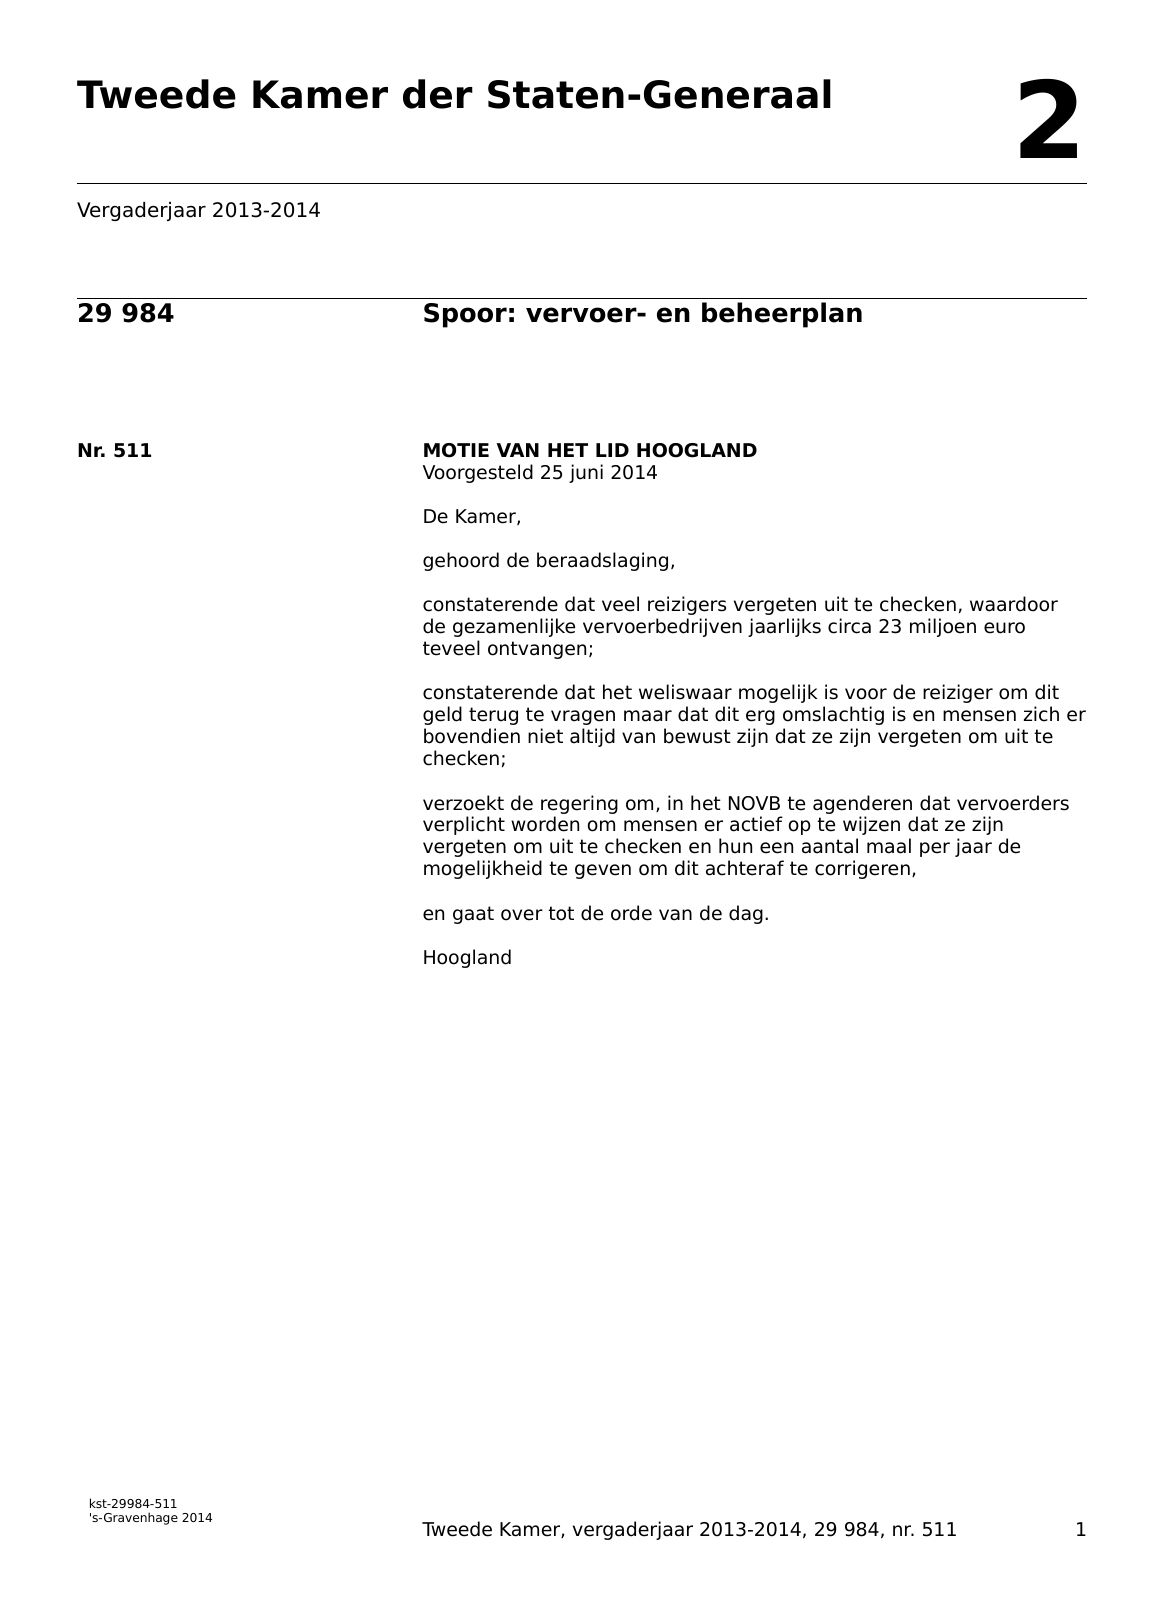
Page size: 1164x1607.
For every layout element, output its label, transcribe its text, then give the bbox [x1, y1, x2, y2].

table_header 2 [886, 59, 1087, 183]
text Hoogland [422, 947, 1087, 969]
text en gaat over tot de orde van de dag. [422, 902, 1087, 924]
text De Kamer, [422, 506, 1087, 528]
table_header Tweede Kamer der Staten-Generaal [77, 59, 886, 183]
text constaterende dat veel reizigers vergeten uit te checken, waardoor de gezamenlijke vervoerbedrijven jaarlijks circa 23 miljoen euro teveel ontvangen; [422, 594, 1087, 660]
text kst-29984-511 [88, 1497, 323, 1511]
text 's-Gravenhage 2014 [88, 1511, 323, 1525]
text Voorgesteld 25 juni 2014 [422, 462, 1087, 484]
text constaterende dat het weliswaar mogelijk is voor de reiziger om dit geld terug te vragen maar dat dit erg omslachtig is en mensen zich er bovendien niet altijd van bewust zijn dat ze zijn vergeten om uit te checken; [422, 682, 1087, 770]
text gehoord de beraadslaging, [422, 550, 1087, 572]
text verzoekt de regering om, in het NOVB te agenderen dat vervoerders verplicht worden om mensen er actief op te wijzen dat ze zijn vergeten om uit te checken en hun een aantal maal per jaar de mogelijkheid te geven om dit achteraf te corrigeren, [422, 792, 1087, 880]
table_cell Vergaderjaar 2013-2014 [77, 184, 1087, 298]
subtitle 29 984 Spoor: vervoer- en beheerplan [77, 299, 1087, 329]
subtitle Nr. 511 MOTIE VAN HET LID HOOGLAND [77, 440, 1087, 462]
